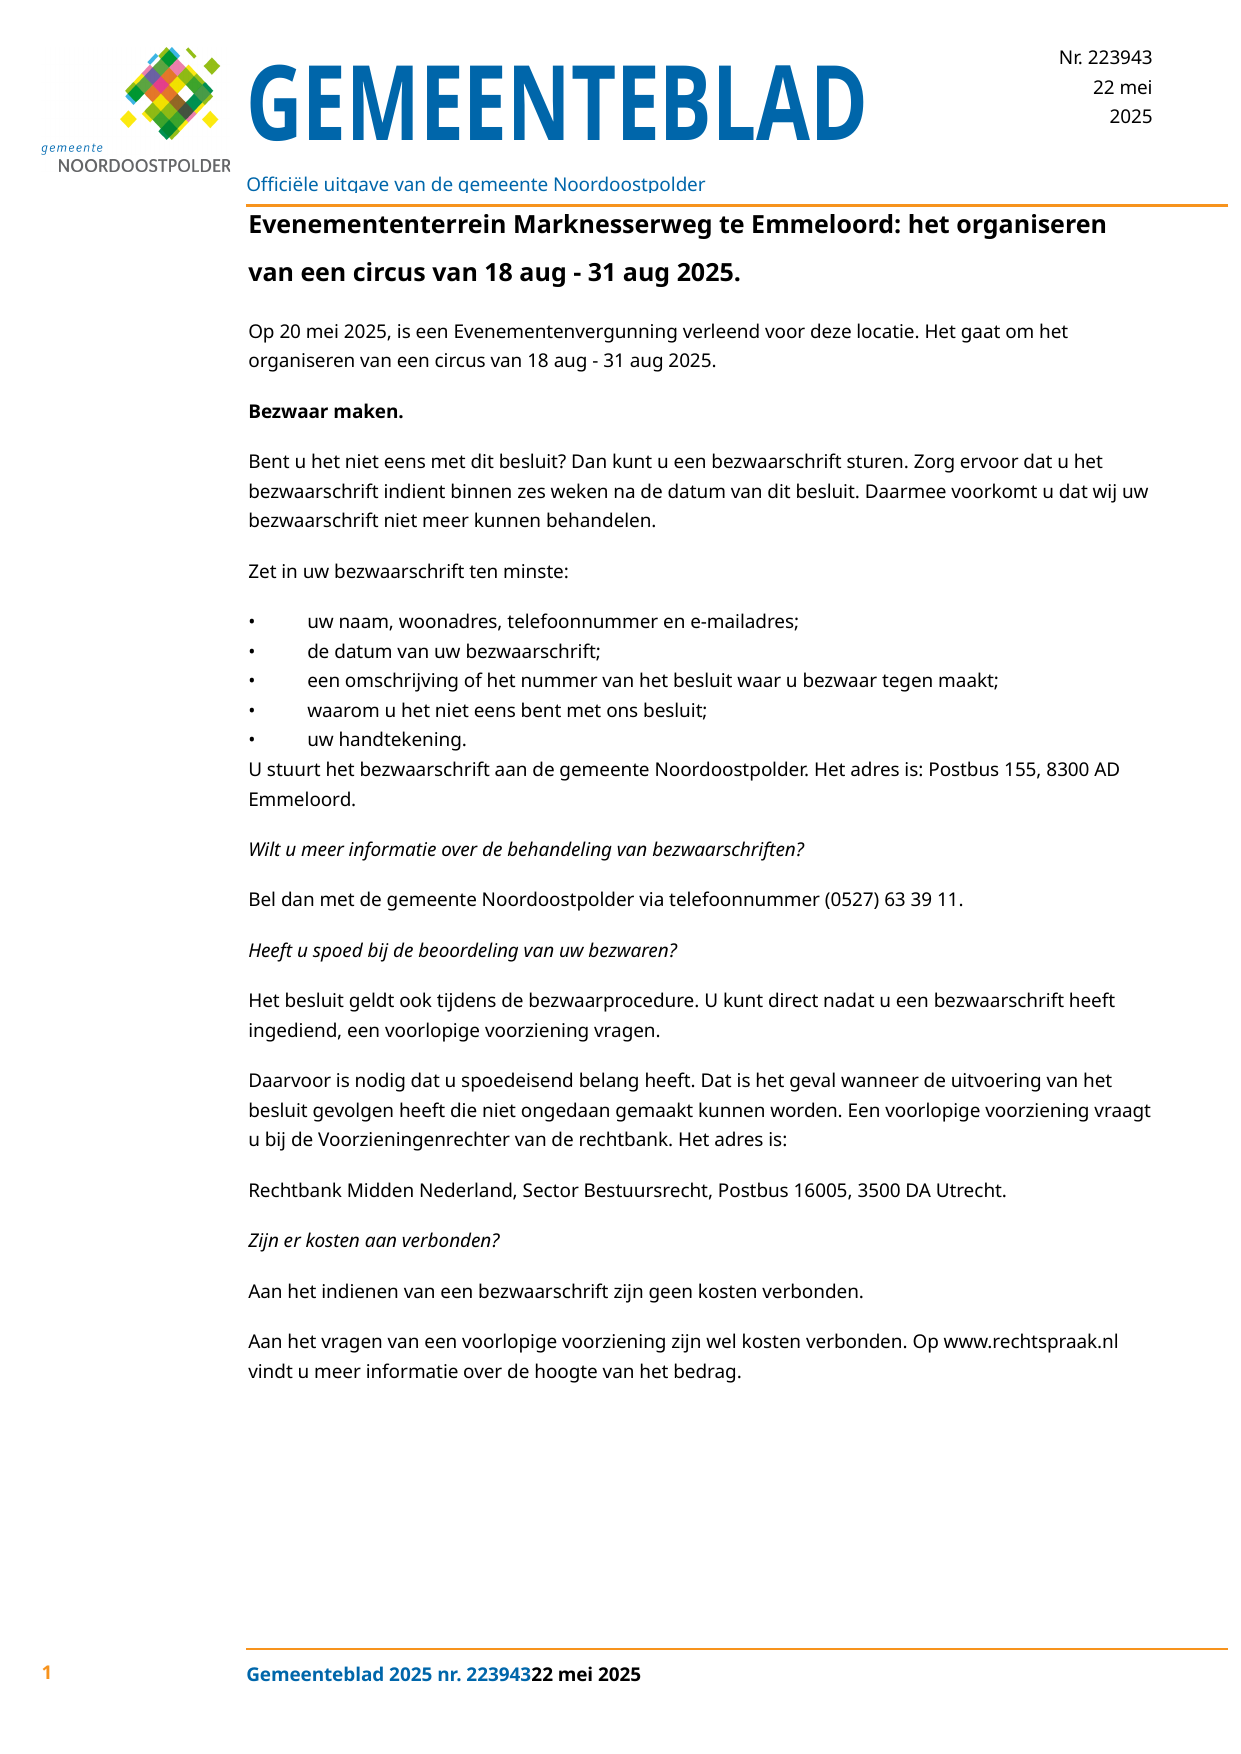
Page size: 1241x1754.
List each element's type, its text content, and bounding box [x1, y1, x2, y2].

text Bezwaar maken. [248, 398, 1152, 424]
text U stuurt het bezwaarschrift aan de gemeente Noordoostpolder. Het adres is: Postbus 155, 8300 AD Emmeloord. [248, 756, 1152, 812]
text Rechtbank Midden Nederland, Sector Bestuursrecht, Postbus 16005, 3500 DA Utrecht. [248, 1177, 1152, 1203]
text Daarvoor is nodig dat u spoedeisend belang heeft. Dat is het geval wanneer de uitvoering van het besluit gevolgen heeft die niet ongedaan gemaakt kunnen worden. Een voorlopige voorziening vraagt u bij de Voorzieningenrechter van de rechtbank. Het adres is: [248, 1067, 1152, 1152]
text Op 20 mei 2025, is een Evenementenvergunning verleend voor deze locatie. Het gaat om het organiseren van een circus van 18 aug - 31 aug 2025. [248, 318, 1152, 373]
list uw handtekening. [248, 727, 1152, 752]
text Wilt u meer informatie over de behandeling van bezwaarschriften? [248, 836, 1152, 862]
text Bent u het niet eens met dit besluit? Dan kunt u een bezwaarschrift sturen. Zorg ervoor dat u het bezwaarschrift indient binnen zes weken na de datum van dit besluit. Daarmee voorkomt u dat wij uw bezwaarschrift niet meer kunnen behandelen. [248, 448, 1152, 533]
list waarom u het niet eens bent met ons besluit; [248, 697, 1152, 723]
text Bel dan met de gemeente Noordoostpolder via telefoonnummer (0527) 63 39 11. [248, 887, 1152, 912]
list de datum van uw bezwaarschrift; [248, 638, 1152, 664]
picture [41, 47, 231, 172]
text Aan het vragen van een voorlopige voorziening zijn wel kosten verbonden. Op www.rechtspraak.nl vindt u meer informatie over de hoogte van het bedrag. [248, 1328, 1152, 1384]
list een omschrijving of het nummer van het besluit waar u bezwaar tegen maakt; [248, 667, 1152, 693]
list uw naam, woonadres, telefoonnummer en e-mailadres; [248, 608, 1152, 634]
text Het besluit geldt ook tijdens de bezwaarprocedure. U kunt direct nadat u een bezwaarschrift heeft ingediend, een voorlopige voorziening vragen. [248, 987, 1152, 1043]
text Zet in uw bezwaarschrift ten minste: [248, 558, 1152, 584]
text Aan het indienen van een bezwaarschrift zijn geen kosten verbonden. [248, 1278, 1152, 1304]
text Heeft u spoed bij de beoordeling van uw bezwaren? [248, 937, 1152, 963]
text Zijn er kosten aan verbonden? [248, 1227, 1152, 1253]
text Evenemententerrein Marknesserweg te Emmeloord: het organiseren van een circus van 18 aug - 31 aug 2025. [248, 207, 1152, 288]
